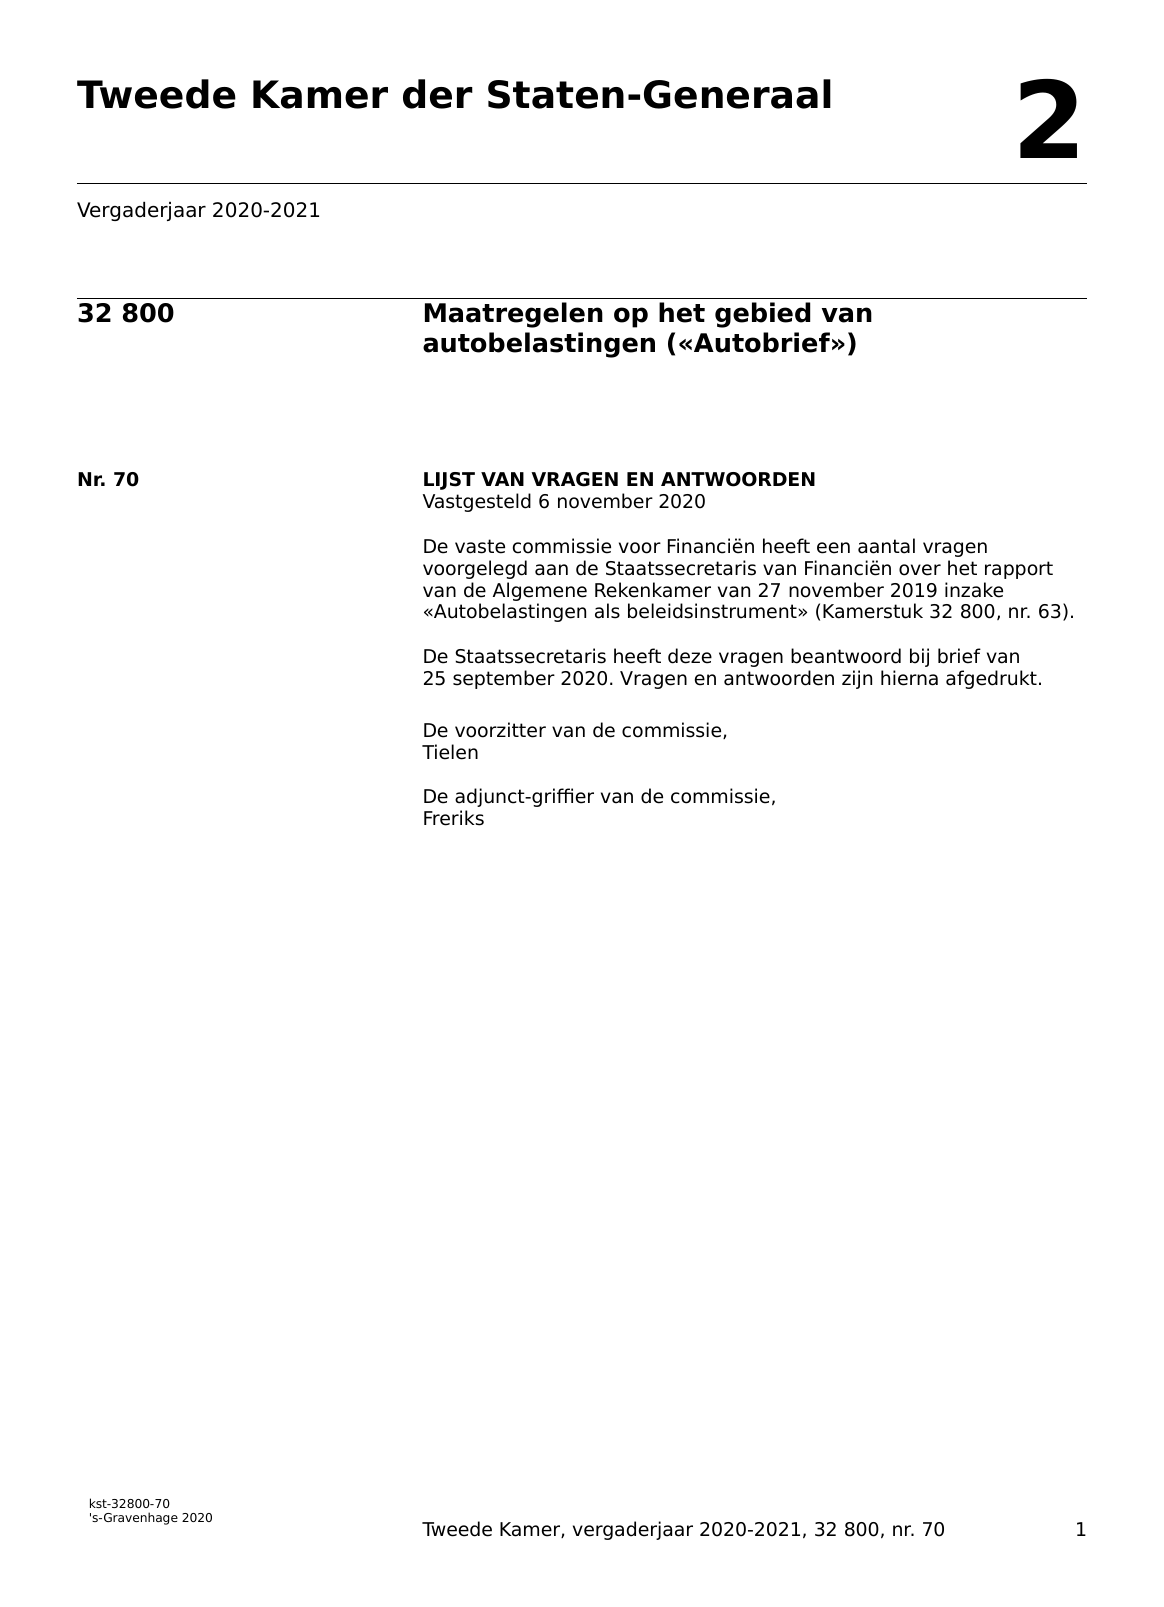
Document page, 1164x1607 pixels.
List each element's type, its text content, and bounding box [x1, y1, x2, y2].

subtitle 32 800 Maatregelen op het gebied van autobelastingen («Autobrief») [77, 299, 1087, 358]
text De voorzitter van de commissie, Tielen [422, 719, 1087, 763]
text Vastgesteld 6 november 2020 [422, 491, 1087, 513]
text De Staatssecretaris heeft deze vragen beantwoord bij brief van 25 september 2020. Vragen en antwoorden zijn hierna afgedrukt. [422, 646, 1087, 689]
text De adjunct-griffier van de commissie, Freriks [422, 786, 1087, 830]
text De vaste commissie voor Financiën heeft een aantal vragen voorgelegd aan de Staatssecretaris van Financiën over het rapport van de Algemene Rekenkamer van 27 november 2019 inzake «Autobelastingen als beleidsinstrument» (Kamerstuk 32 800, nr. 63). [422, 536, 1087, 623]
table_cell Vergaderjaar 2020-2021 [77, 184, 1087, 298]
table_header 2 [886, 59, 1087, 183]
text 's-Gravenhage 2020 [88, 1511, 323, 1525]
subtitle Nr. 70 LIJST VAN VRAGEN EN ANTWOORDEN [77, 469, 1087, 491]
text kst-32800-70 [88, 1497, 323, 1511]
table_header Tweede Kamer der Staten-Generaal [77, 59, 886, 183]
